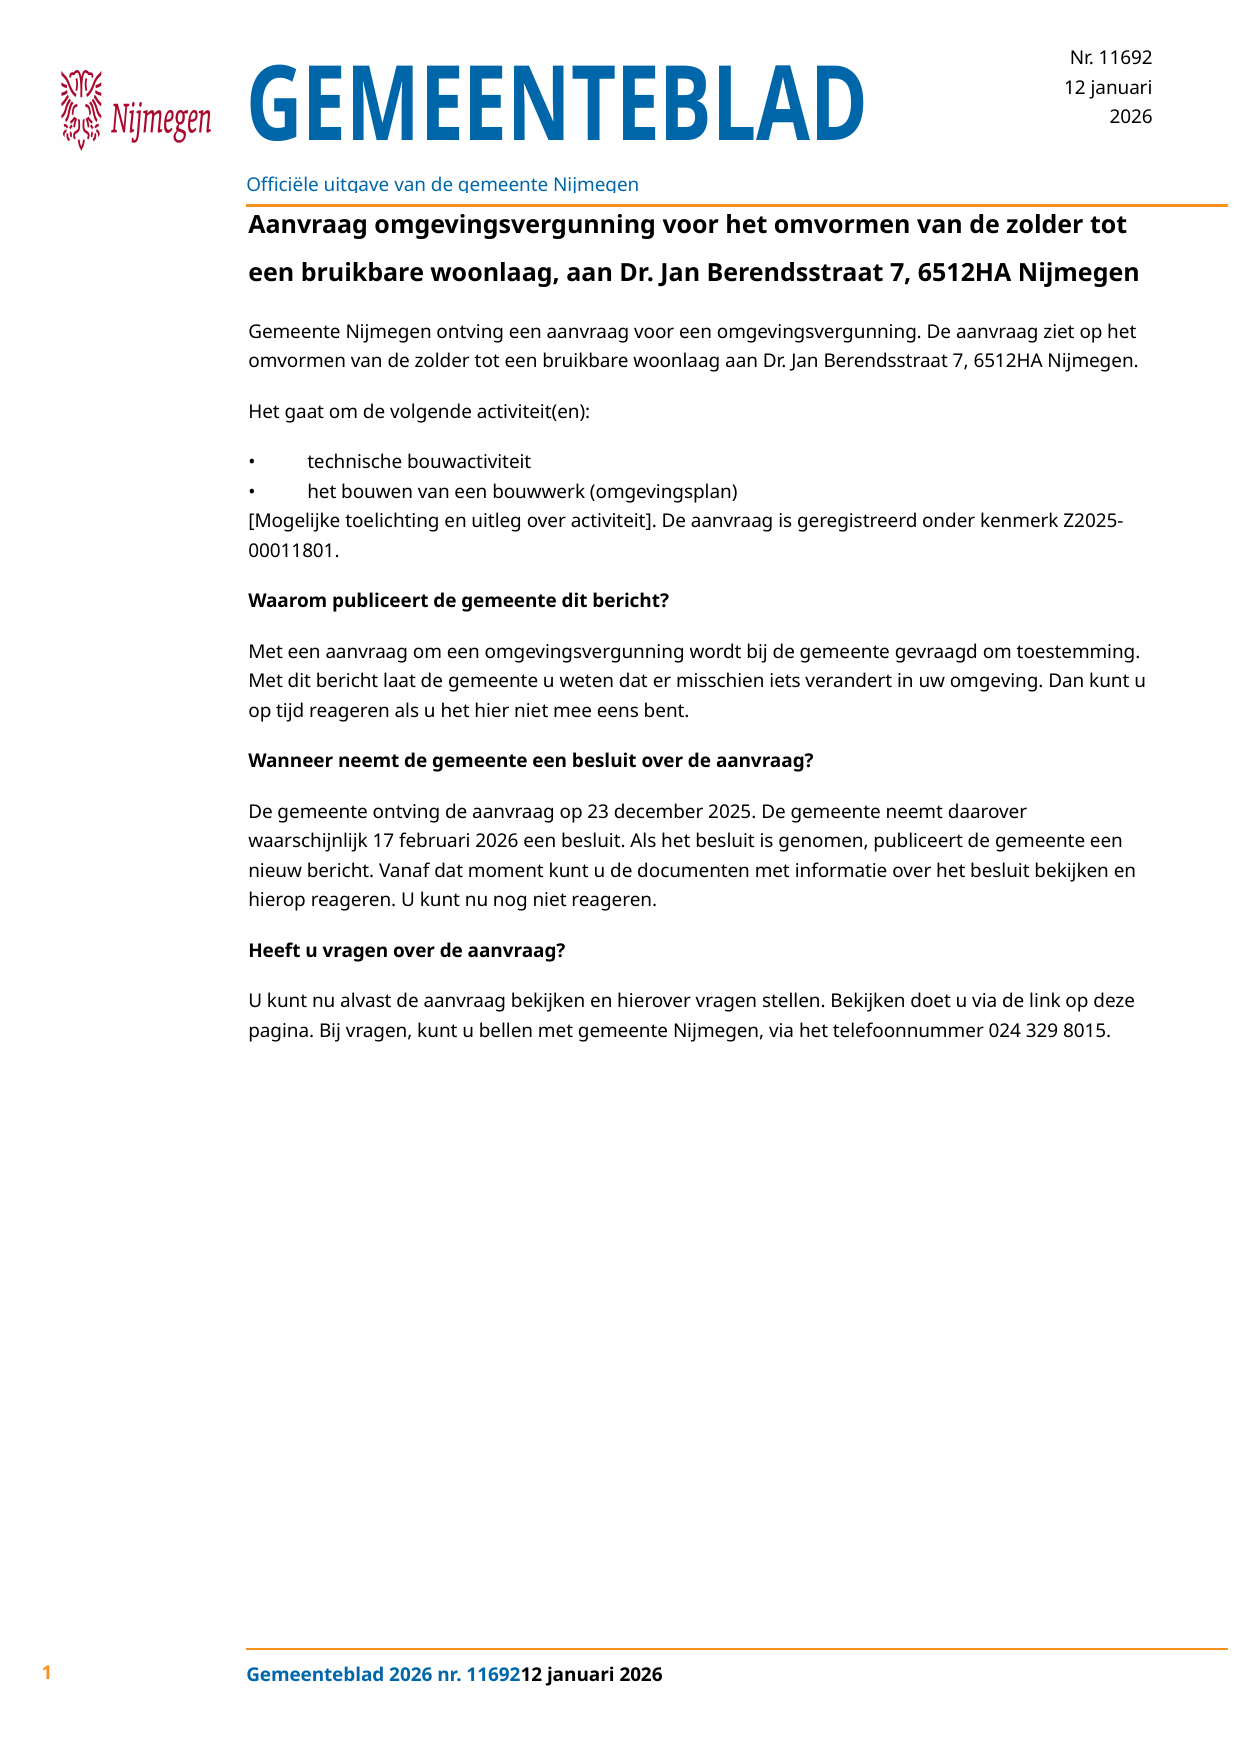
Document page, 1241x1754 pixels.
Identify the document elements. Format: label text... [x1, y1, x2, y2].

text Het gaat om de volgende activiteit(en): [248, 398, 1152, 424]
list technische bouwactiviteit [248, 448, 1152, 474]
text Waarom publiceert de gemeente dit bericht? [248, 587, 1152, 613]
picture [41, 47, 231, 172]
text Aanvraag omgevingsvergunning voor het omvormen van de zolder tot een bruikbare woonlaag, aan Dr. Jan Berendsstraat 7, 6512HA Nijmegen [248, 207, 1152, 288]
list het bouwen van een bouwwerk (omgevingsplan) [248, 478, 1152, 504]
text Met een aanvraag om een omgevingsvergunning wordt bij de gemeente gevraagd om toestemming. Met dit bericht laat de gemeente u weten dat er misschien iets verandert in uw omgeving. Dan kunt u op tijd reageren als u het hier niet mee eens bent. [248, 638, 1152, 723]
text De gemeente ontving de aanvraag op 23 december 2025. De gemeente neemt daarover waarschijnlijk 17 februari 2026 een besluit. Als het besluit is genomen, publiceert de gemeente een nieuw bericht. Vanaf dat moment kunt u de documenten met informatie over het besluit bekijken en hierop reageren. U kunt nu nog niet reageren. [248, 798, 1152, 912]
text Heeft u vragen over de aanvraag? [248, 937, 1152, 963]
text [Mogelijke toelichting en uitleg over activiteit]. De aanvraag is geregistreerd onder kenmerk Z2025-00011801. [248, 507, 1152, 563]
text U kunt nu alvast de aanvraag bekijken en hierover vragen stellen. Bekijken doet u via de link op deze pagina. Bij vragen, kunt u bellen met gemeente Nijmegen, via het telefoonnummer 024 329 8015. [248, 987, 1152, 1043]
text Wanneer neemt de gemeente een besluit over de aanvraag? [248, 747, 1152, 773]
text Gemeente Nijmegen ontving een aanvraag voor een omgevingsvergunning. De aanvraag ziet op het omvormen van de zolder tot een bruikbare woonlaag aan Dr. Jan Berendsstraat 7, 6512HA Nijmegen. [248, 318, 1152, 373]
